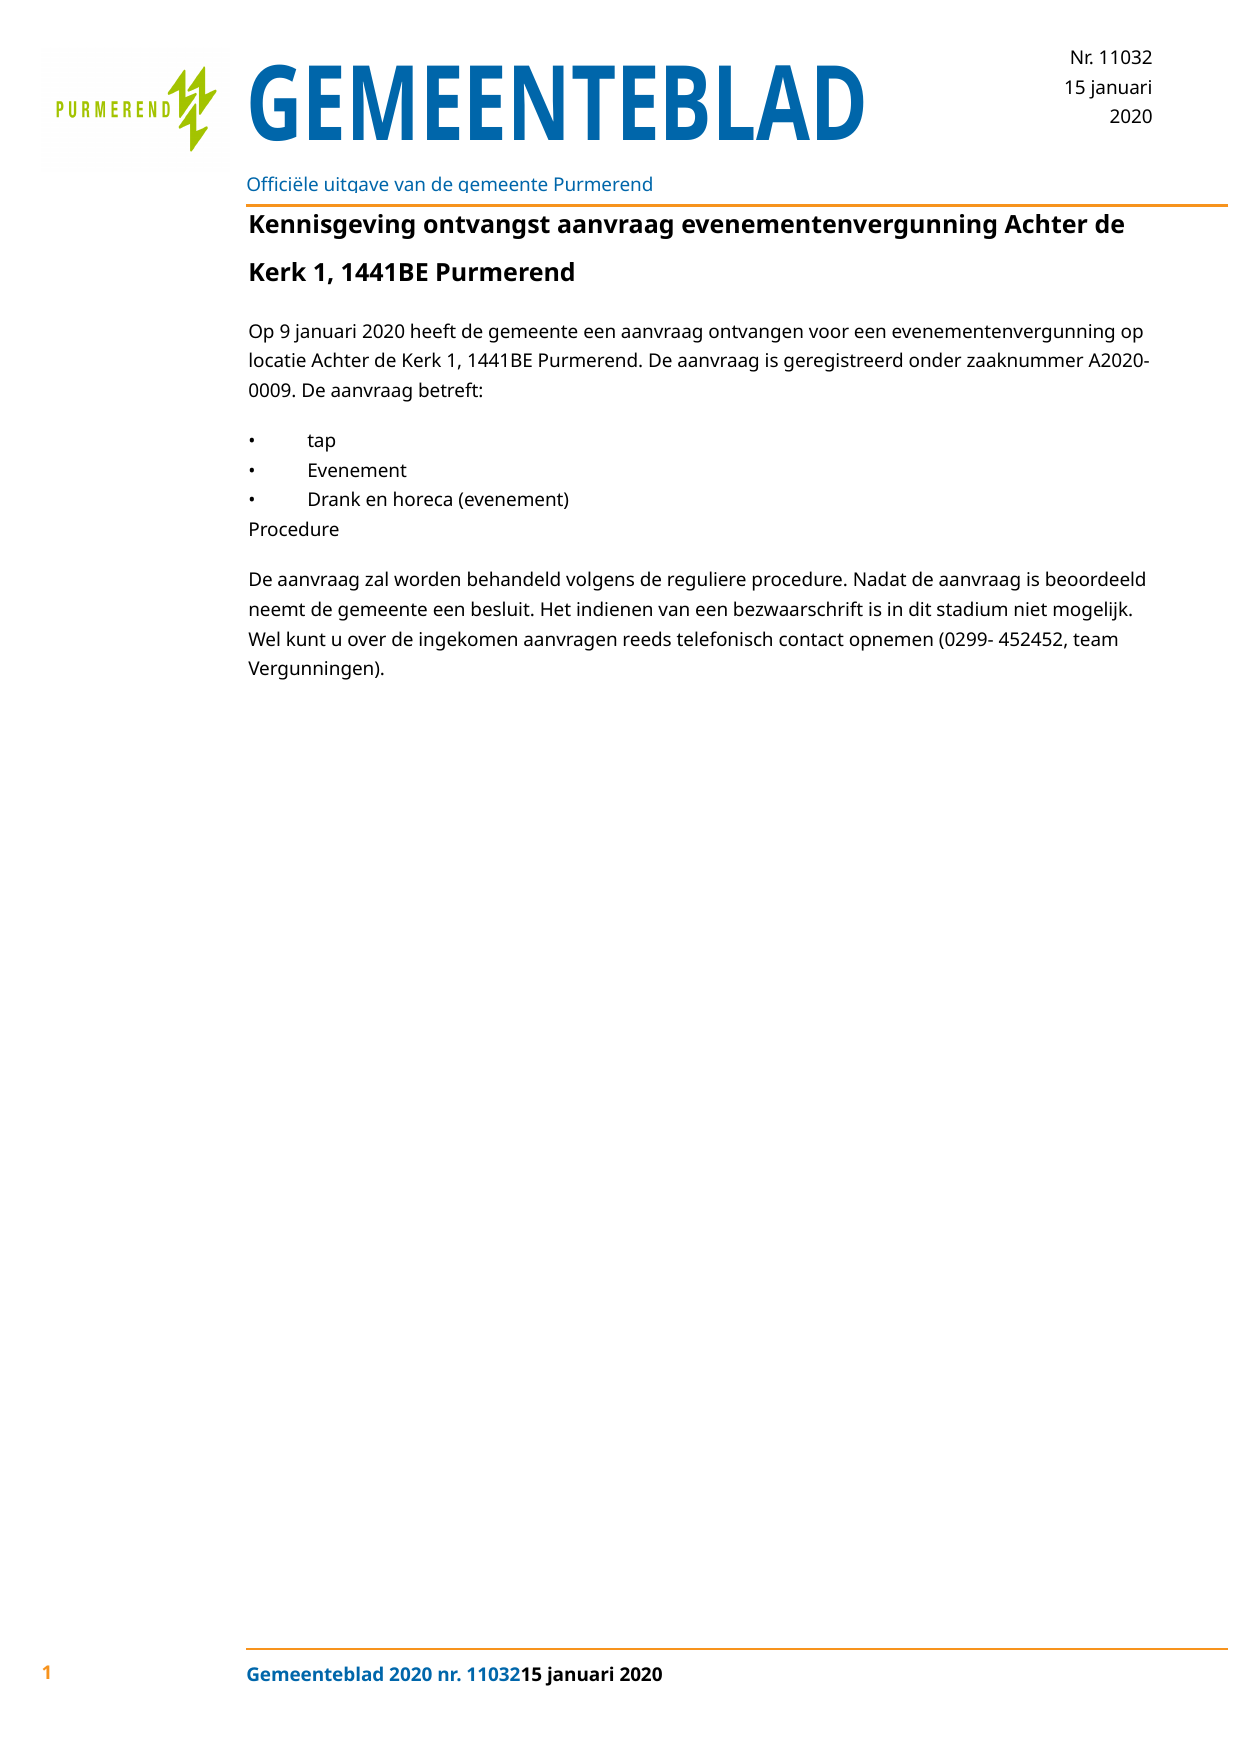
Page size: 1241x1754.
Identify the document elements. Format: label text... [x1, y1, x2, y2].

picture [41, 47, 231, 172]
list Evenement [248, 457, 1152, 483]
text De aanvraag zal worden behandeld volgens de reguliere procedure. Nadat de aanvraag is beoordeeld neemt de gemeente een besluit. Het indienen van een bezwaarschrift is in dit stadium niet mogelijk. Wel kunt u over de ingekomen aanvragen reeds telefonisch contact opnemen (0299- 452452, team Vergunningen). [248, 567, 1152, 681]
text Procedure [248, 516, 1152, 542]
list Drank en horeca (evenement) [248, 487, 1152, 512]
text Kennisgeving ontvangst aanvraag evenementenvergunning Achter de Kerk 1, 1441BE Purmerend [248, 207, 1152, 288]
text Op 9 januari 2020 heeft de gemeente een aanvraag ontvangen voor een evenementenvergunning op locatie Achter de Kerk 1, 1441BE Purmerend. De aanvraag is geregistreerd onder zaaknummer A2020-0009. De aanvraag betreft: [248, 318, 1152, 403]
list tap [248, 427, 1152, 453]
